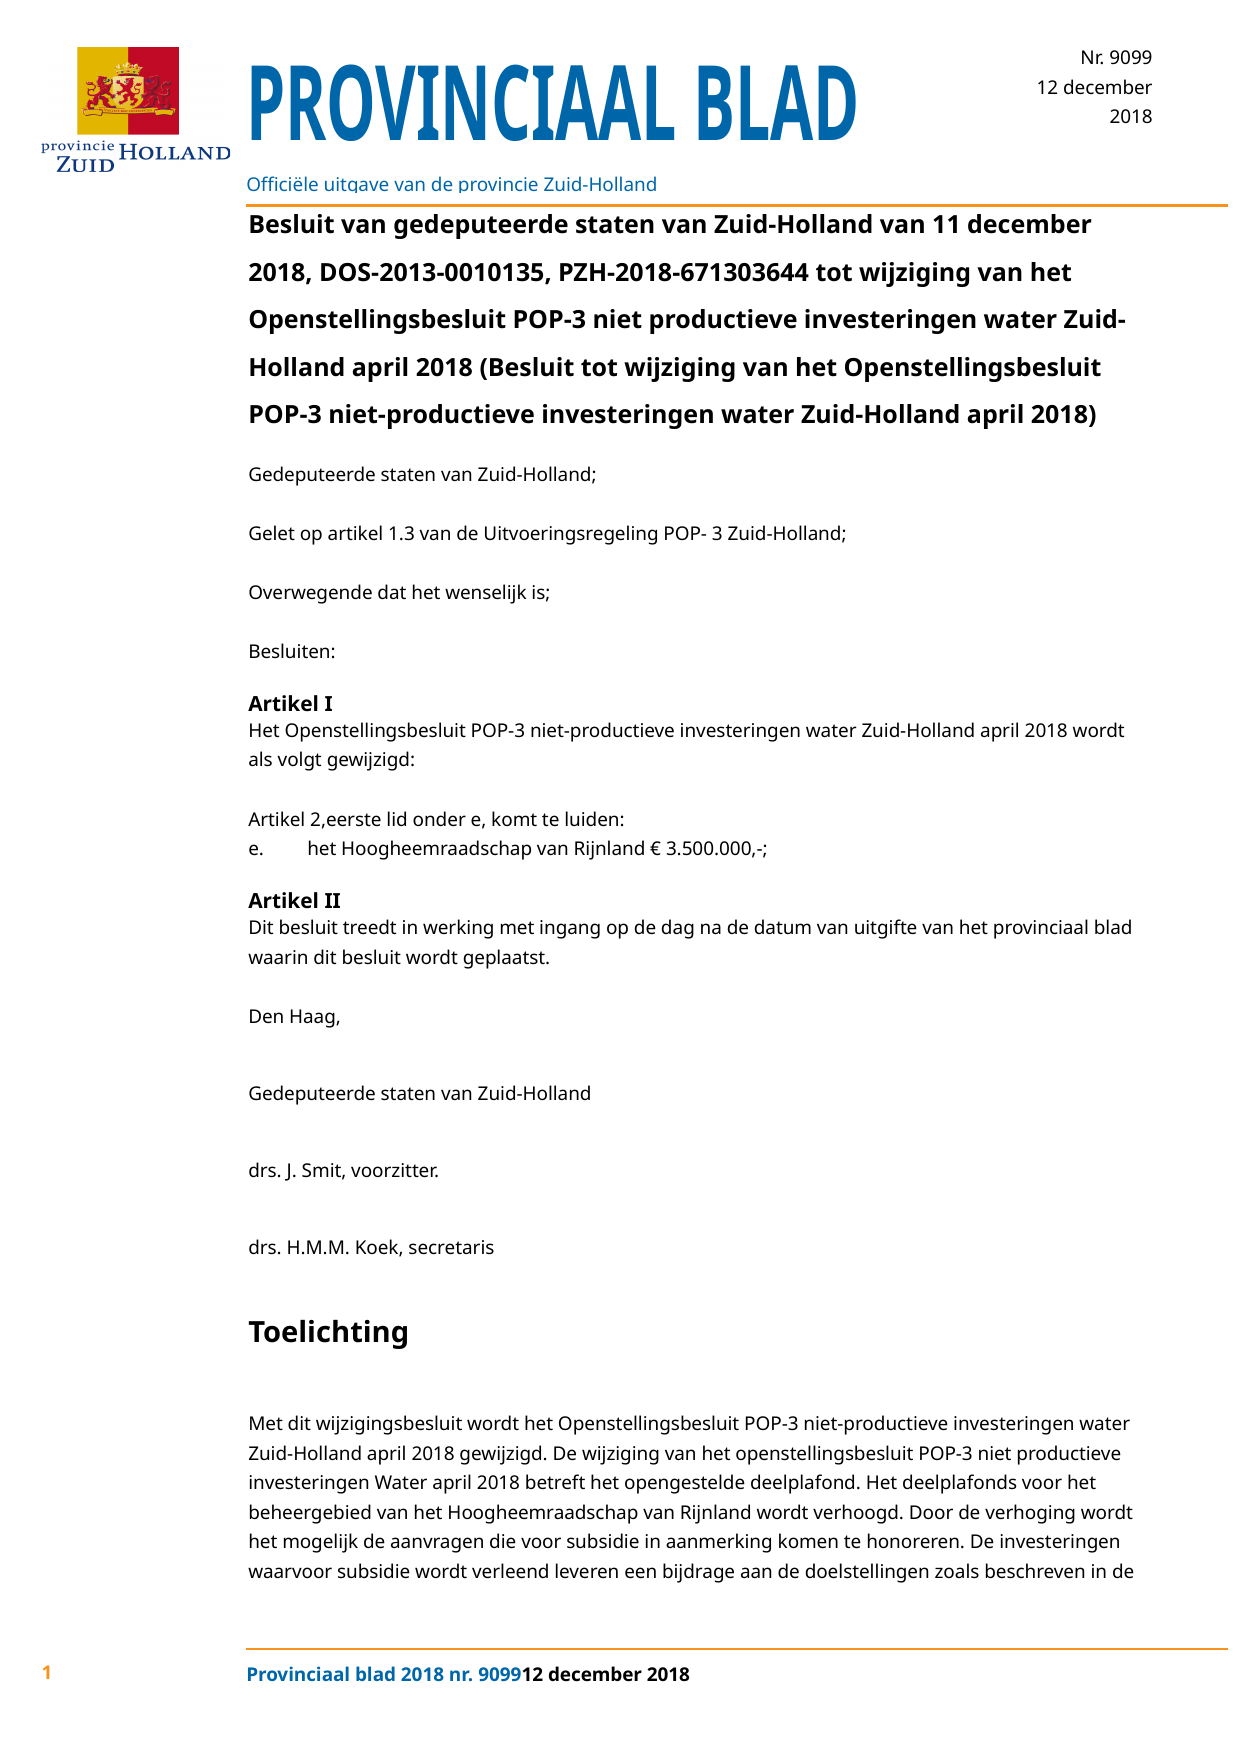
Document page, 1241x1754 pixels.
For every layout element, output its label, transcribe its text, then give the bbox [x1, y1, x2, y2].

picture [41, 47, 231, 172]
text Het Openstellingsbesluit POP-3 niet-productieve investeringen water Zuid-Holland april 2018 wordt als volgt gewijzigd: [248, 717, 1152, 772]
list het Hoogheemraadschap van Rijnland € 3.500.000,-; [248, 835, 1152, 861]
text Met dit wijzigingsbesluit wordt het Openstellingsbesluit POP-3 niet-productieve investeringen water Zuid-Holland april 2018 gewijzigd. De wijziging van het openstellingsbesluit POP-3 niet productieve investeringen Water april 2018 betreft het opengestelde deelplafond. Het deelplafonds voor het beheergebied van het Hoogheemraadschap van Rijnland wordt verhoogd. Door de verhoging wordt het mogelijk de aanvragen die voor subsidie in aanmerking komen te honoreren. De investeringen waarvoor subsidie wordt verleend leveren een bijdrage aan de doelstellingen zoals beschreven in de [248, 1410, 1152, 1584]
text Toelichting [248, 1312, 1152, 1351]
text drs. H.M.M. Koek, secretaris [248, 1234, 1152, 1260]
text drs. J. Smit, voorzitter. [248, 1157, 1152, 1183]
text Besluit van gedeputeerde staten van Zuid-Holland van 11 december 2018, DOS-2013-0010135, PZH-2018-671303644 tot wijziging van het Openstellingsbesluit POP-3 niet productieve investeringen water Zuid-Holland april 2018 (Besluit tot wijziging van het Openstellingsbesluit POP-3 niet-productieve investeringen water Zuid-Holland april 2018) [248, 207, 1152, 431]
text Overwegende dat het wenselijk is; [248, 579, 1152, 605]
text Gedeputeerde staten van Zuid-Holland [248, 1080, 1152, 1106]
text Gelet op artikel 1.3 van de Uitvoeringsregeling POP- 3 Zuid-Holland; [248, 520, 1152, 546]
text Dit besluit treedt in werking met ingang op de dag na de datum van uitgifte van het provinciaal blad waarin dit besluit wordt geplaatst. [248, 914, 1152, 969]
text Artikel 2,eerste lid onder e, komt te luiden: [248, 806, 1152, 832]
text Den Haag, [248, 1003, 1152, 1029]
text Gedeputeerde staten van Zuid-Holland; [248, 461, 1152, 486]
text Besluiten: [248, 638, 1152, 664]
text Artikel II [248, 886, 1152, 914]
text Artikel I [248, 689, 1152, 717]
